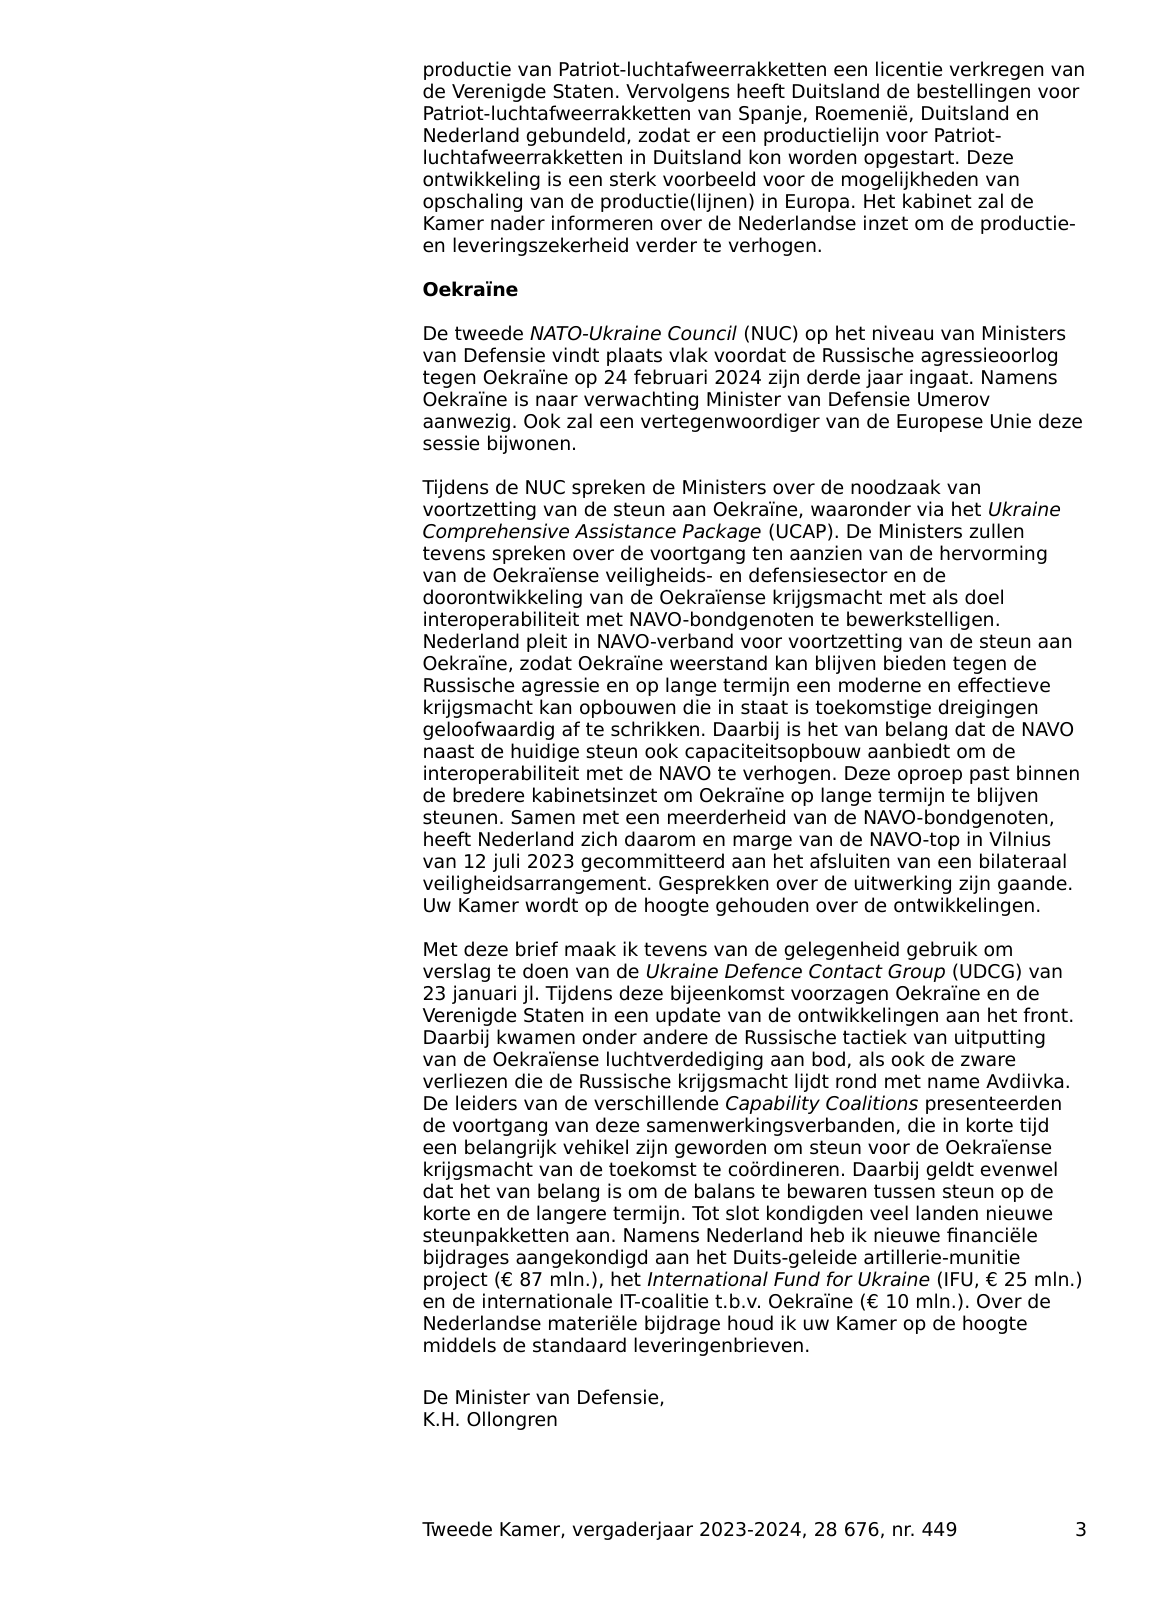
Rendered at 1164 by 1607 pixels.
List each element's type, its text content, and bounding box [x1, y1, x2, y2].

text Met deze brief maak ik tevens van de gelegenheid gebruik om verslag te doen van de Ukraine Defence Contact Group (UDCG) van 23 januari jl. Tijdens deze bijeenkomst voorzagen Oekraïne en de Verenigde Staten in een update van de ontwikkelingen aan het front. Daarbij kwamen onder andere de Russische tactiek van uitputting van de Oekraïense luchtverdediging aan bod, als ook de zware verliezen die de Russische krijgsmacht lijdt rond met name Avdiivka. De leiders van de verschillende Capability Coalitions presenteerden de voortgang van deze samenwerkingsverbanden, die in korte tijd een belangrijk vehikel zijn geworden om steun voor de Oekraïense krijgsmacht van de toekomst te coördineren. Daarbij geldt evenwel dat het van belang is om de balans te bewaren tussen steun op de korte en de langere termijn. Tot slot kondigden veel landen nieuwe steunpakketten aan. Namens Nederland heb ik nieuwe financiële bijdrages aangekondigd aan het Duits-geleide artillerie-munitie project (€ 87 mln.), het International Fund for Ukraine (IFU, € 25 mln.) en de internationale IT-coalitie t.b.v. Oekraïne (€ 10 mln.). Over de Nederlandse materiële bijdrage houd ik uw Kamer op de hoogte middels de standaard leveringenbrieven. [422, 939, 1087, 1357]
subtitle Oekraïne [422, 279, 1087, 301]
text Tijdens de NUC spreken de Ministers over de noodzaak van voortzetting van de steun aan Oekraïne, waaronder via het Ukraine Comprehensive Assistance Package (UCAP). De Ministers zullen tevens spreken over de voortgang ten aanzien van de hervorming van de Oekraïense veiligheids- en defensiesector en de doorontwikkeling van de Oekraïense krijgsmacht met als doel interoperabiliteit met NAVO-bondgenoten te bewerkstelligen. Nederland pleit in NAVO-verband voor voortzetting van de steun aan Oekraïne, zodat Oekraïne weerstand kan blijven bieden tegen de Russische agressie en op lange termijn een moderne en effectieve krijgsmacht kan opbouwen die in staat is toekomstige dreigingen geloofwaardig af te schrikken. Daarbij is het van belang dat de NAVO naast de huidige steun ook capaciteitsopbouw aanbiedt om de interoperabiliteit met de NAVO te verhogen. Deze oproep past binnen de bredere kabinetsinzet om Oekraïne op lange termijn te blijven steunen. Samen met een meerderheid van de NAVO-bondgenoten, heeft Nederland zich daarom en marge van de NAVO-top in Vilnius van 12 juli 2023 gecommitteerd aan het afsluiten van een bilateraal veiligheidsarrangement. Gesprekken over de uitwerking zijn gaande. Uw Kamer wordt op de hoogte gehouden over de ontwikkelingen. [422, 477, 1087, 917]
text productie van Patriot-luchtafweerrakketten een licentie verkregen van de Verenigde Staten. Vervolgens heeft Duitsland de bestellingen voor Patriot-luchtafweerrakketten van Spanje, Roemenië, Duitsland en Nederland gebundeld, zodat er een productielijn voor Patriot-luchtafweerrakketten in Duitsland kon worden opgestart. Deze ontwikkeling is een sterk voorbeeld voor de mogelijkheden van opschaling van de productie(lijnen) in Europa. Het kabinet zal de Kamer nader informeren over de Nederlandse inzet om de productie- en leveringszekerheid verder te verhogen. [422, 59, 1087, 257]
text De Minister van Defensie, K.H. Ollongren [422, 1387, 1087, 1431]
text De tweede NATO-Ukraine Council (NUC) op het niveau van Ministers van Defensie vindt plaats vlak voordat de Russische agressieoorlog tegen Oekraïne op 24 februari 2024 zijn derde jaar ingaat. Namens Oekraïne is naar verwachting Minister van Defensie Umerov aanwezig. Ook zal een vertegenwoordiger van de Europese Unie deze sessie bijwonen. [422, 323, 1087, 455]
